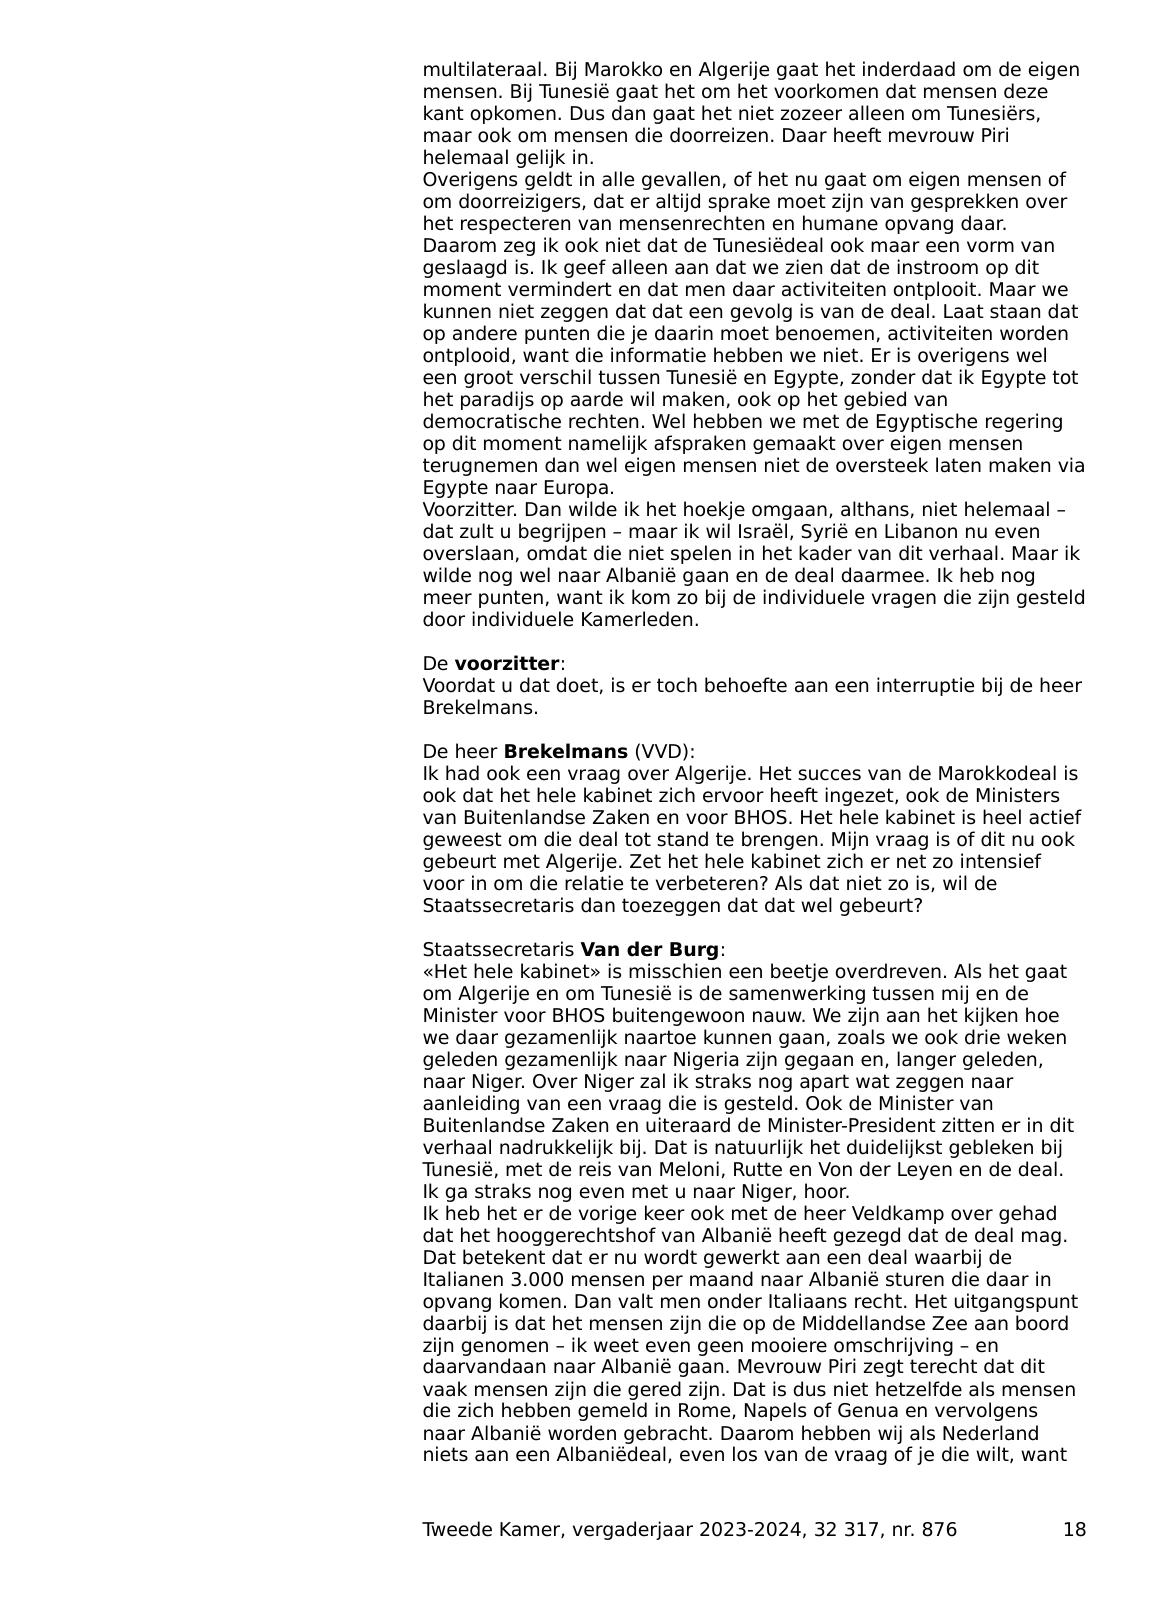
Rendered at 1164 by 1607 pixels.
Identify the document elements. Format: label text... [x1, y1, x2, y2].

text Staatssecretaris Van der Burg: [422, 939, 1087, 961]
text De voorzitter: [422, 653, 1087, 675]
text Voordat u dat doet, is er toch behoefte aan een interruptie bij de heer Brekelmans. [422, 675, 1087, 719]
text Ik had ook een vraag over Algerije. Het succes van de Marokkodeal is ook dat het hele kabinet zich ervoor heeft ingezet, ook de Ministers van Buitenlandse Zaken en voor BHOS. Het hele kabinet is heel actief geweest om die deal tot stand te brengen. Mijn vraag is of dit nu ook gebeurt met Algerije. Zet het hele kabinet zich er net zo intensief voor in om die relatie te verbeteren? Als dat niet zo is, wil de Staatssecretaris dan toezeggen dat dat wel gebeurt? [422, 763, 1087, 917]
text Voorzitter. Dan wilde ik het hoekje omgaan, althans, niet helemaal – dat zult u begrijpen – maar ik wil Israël, Syrië en Libanon nu even overslaan, omdat die niet spelen in het kader van dit verhaal. Maar ik wilde nog wel naar Albanië gaan en de deal daarmee. Ik heb nog meer punten, want ik kom zo bij de individuele vragen die zijn gesteld door individuele Kamerleden. [422, 499, 1087, 631]
text De heer Brekelmans (VVD): [422, 741, 1087, 763]
text Overigens geldt in alle gevallen, of het nu gaat om eigen mensen of om doorreizigers, dat er altijd sprake moet zijn van gesprekken over het respecteren van mensenrechten en humane opvang daar. Daarom zeg ik ook niet dat de Tunesiëdeal ook maar een vorm van geslaagd is. Ik geef alleen aan dat we zien dat de instroom op dit moment vermindert en dat men daar activiteiten ontplooit. Maar we kunnen niet zeggen dat dat een gevolg is van de deal. Laat staan dat op andere punten die je daarin moet benoemen, activiteiten worden ontplooid, want die informatie hebben we niet. Er is overigens wel een groot verschil tussen Tunesië en Egypte, zonder dat ik Egypte tot het paradijs op aarde wil maken, ook op het gebied van democratische rechten. Wel hebben we met de Egyptische regering op dit moment namelijk afspraken gemaakt over eigen mensen terugnemen dan wel eigen mensen niet de oversteek laten maken via Egypte naar Europa. [422, 169, 1087, 499]
text «Het hele kabinet» is misschien een beetje overdreven. Als het gaat om Algerije en om Tunesië is de samenwerking tussen mij en de Minister voor BHOS buitengewoon nauw. We zijn aan het kijken hoe we daar gezamenlijk naartoe kunnen gaan, zoals we ook drie weken geleden gezamenlijk naar Nigeria zijn gegaan en, langer geleden, naar Niger. Over Niger zal ik straks nog apart wat zeggen naar aanleiding van een vraag die is gesteld. Ook de Minister van Buitenlandse Zaken en uiteraard de Minister-President zitten er in dit verhaal nadrukkelijk bij. Dat is natuurlijk het duidelijkst gebleken bij Tunesië, met de reis van Meloni, Rutte en Von der Leyen en de deal. Ik ga straks nog even met u naar Niger, hoor. [422, 961, 1087, 1203]
text Ik heb het er de vorige keer ook met de heer Veldkamp over gehad dat het hooggerechtshof van Albanië heeft gezegd dat de deal mag. Dat betekent dat er nu wordt gewerkt aan een deal waarbij de Italianen 3.000 mensen per maand naar Albanië sturen die daar in opvang komen. Dan valt men onder Italiaans recht. Het uitgangspunt daarbij is dat het mensen zijn die op de Middellandse Zee aan boord zijn genomen – ik weet even geen mooiere omschrijving – en daarvandaan naar Albanië gaan. Mevrouw Piri zegt terecht dat dit vaak mensen zijn die gered zijn. Dat is dus niet hetzelfde als mensen die zich hebben gemeld in Rome, Napels of Genua en vervolgens naar Albanië worden gebracht. Daarom hebben wij als Nederland niets aan een Albaniëdeal, even los van de vraag of je die wilt, want [422, 1203, 1087, 1466]
text multilateraal. Bij Marokko en Algerije gaat het inderdaad om de eigen mensen. Bij Tunesië gaat het om het voorkomen dat mensen deze kant opkomen. Dus dan gaat het niet zozeer alleen om Tunesiërs, maar ook om mensen die doorreizen. Daar heeft mevrouw Piri helemaal gelijk in. [422, 59, 1087, 169]
